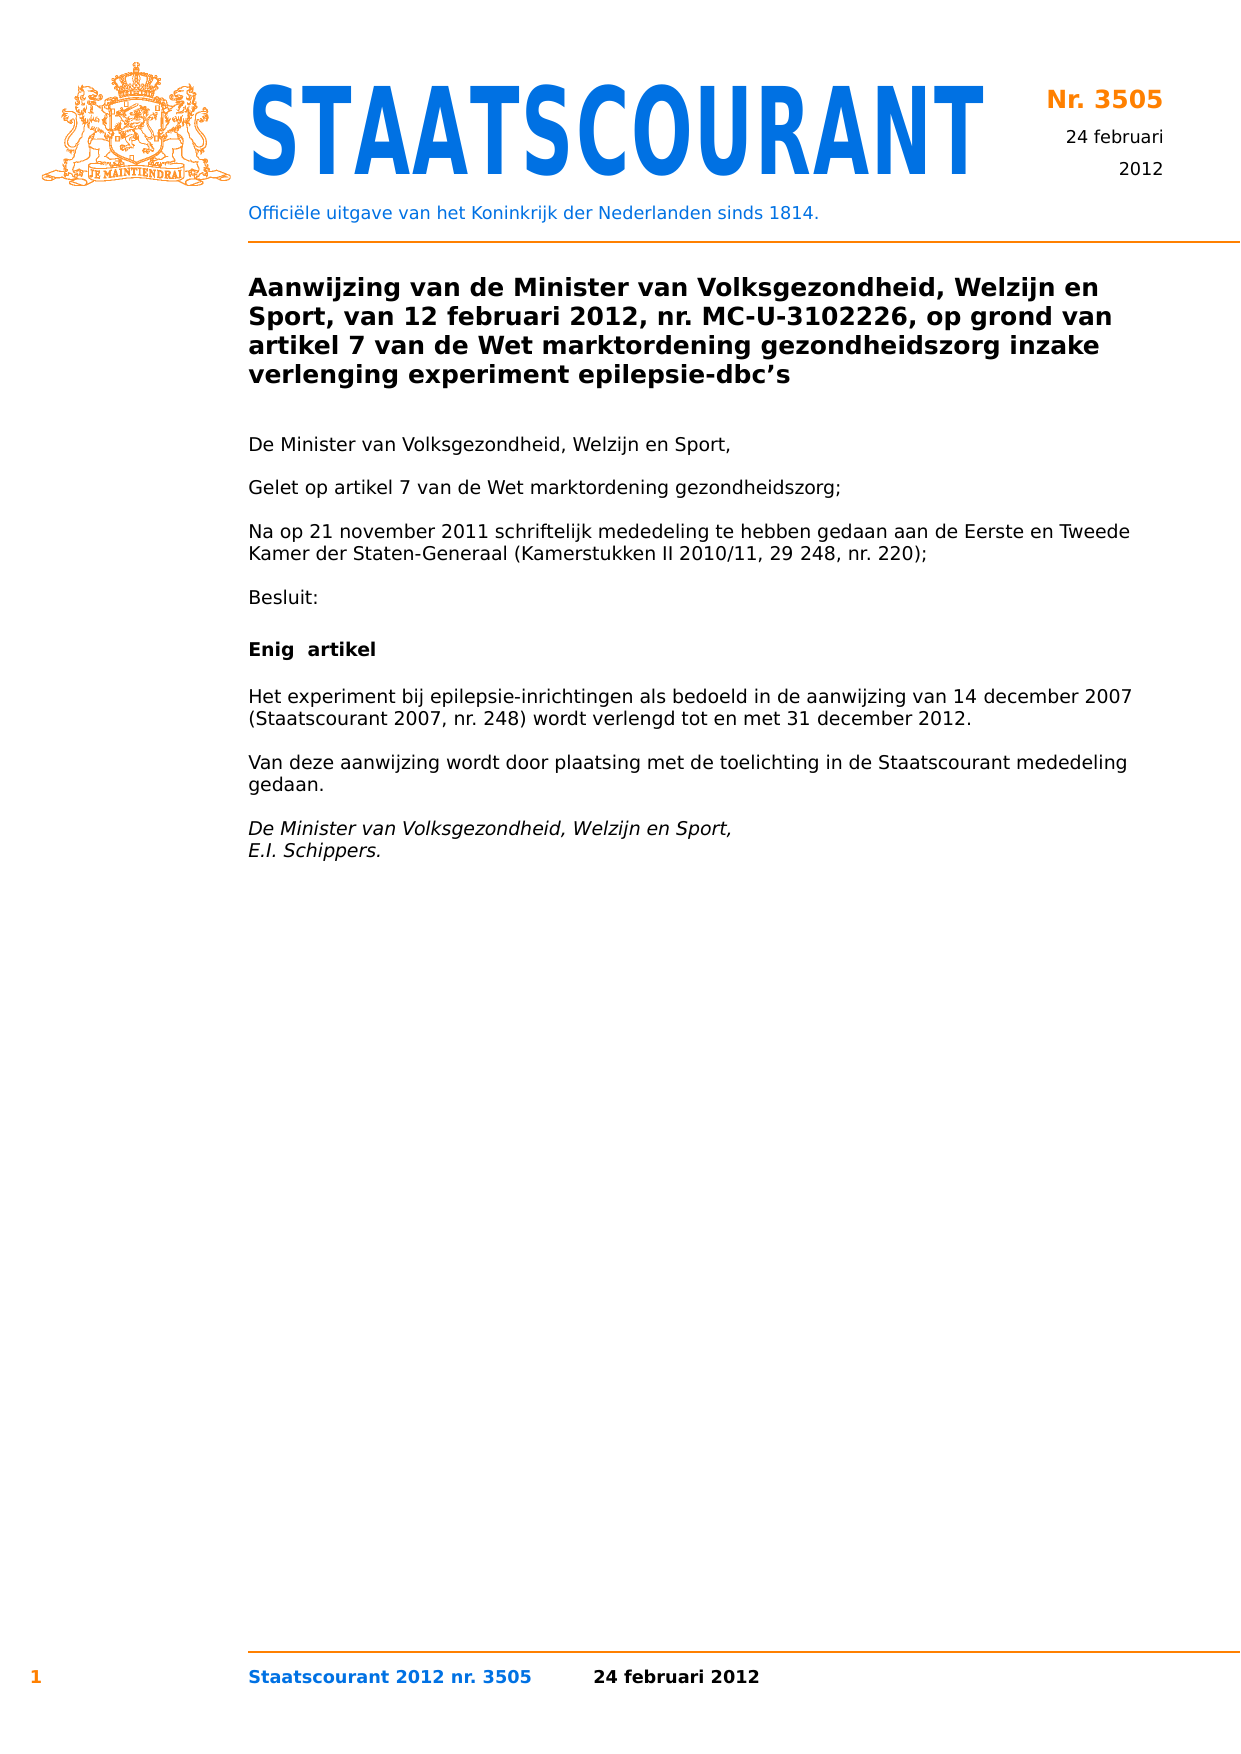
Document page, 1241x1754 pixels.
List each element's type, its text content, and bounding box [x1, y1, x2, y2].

picture [41, 62, 231, 186]
text Na op 21 november 2011 schriftelijk mededeling te hebben gedaan aan de Eerste en Tweede Kamer der Staten-Generaal (Kamerstukken II 2010/11, 29 248, nr. 220); [248, 521, 1163, 565]
text Gelet op artikel 7 van de Wet marktordening gezondheidszorg; [248, 477, 1163, 499]
text De Minister van Volksgezondheid, Welzijn en Sport, [248, 433, 1163, 455]
subtitle Enig artikel [248, 639, 1163, 661]
text Het experiment bij epilepsie-inrichtingen als bedoeld in de aanwijzing van 14 december 2007 (Staatscourant 2007, nr. 248) wordt verlengd tot en met 31 december 2012. [248, 686, 1163, 730]
text Besluit: [248, 587, 1163, 609]
table_header STAATSCOURANT [248, 62, 998, 203]
table_cell Officiële uitgave van het Koninkrijk der Nederlanden sinds 1814. [248, 203, 1240, 241]
table_header Nr. 3505 [998, 62, 1240, 121]
table_cell 2012 [998, 153, 1240, 203]
table_header [25, 62, 248, 241]
text Van deze aanwijzing wordt door plaatsing met de toelichting in de Staatscourant mededeling gedaan. [248, 752, 1163, 796]
subtitle Aanwijzing van de Minister van Volksgezondheid, Welzijn en Sport, van 12 februari 2012, nr. MC-U-3102226, op grond van artikel 7 van de Wet marktordening gezondheidszorg inzake verlenging experiment epilepsie-dbc’s [248, 273, 1163, 390]
table_cell 24 februari [998, 121, 1240, 153]
text De Minister van Volksgezondheid, Welzijn en Sport, E.I. Schippers. [248, 818, 1163, 862]
